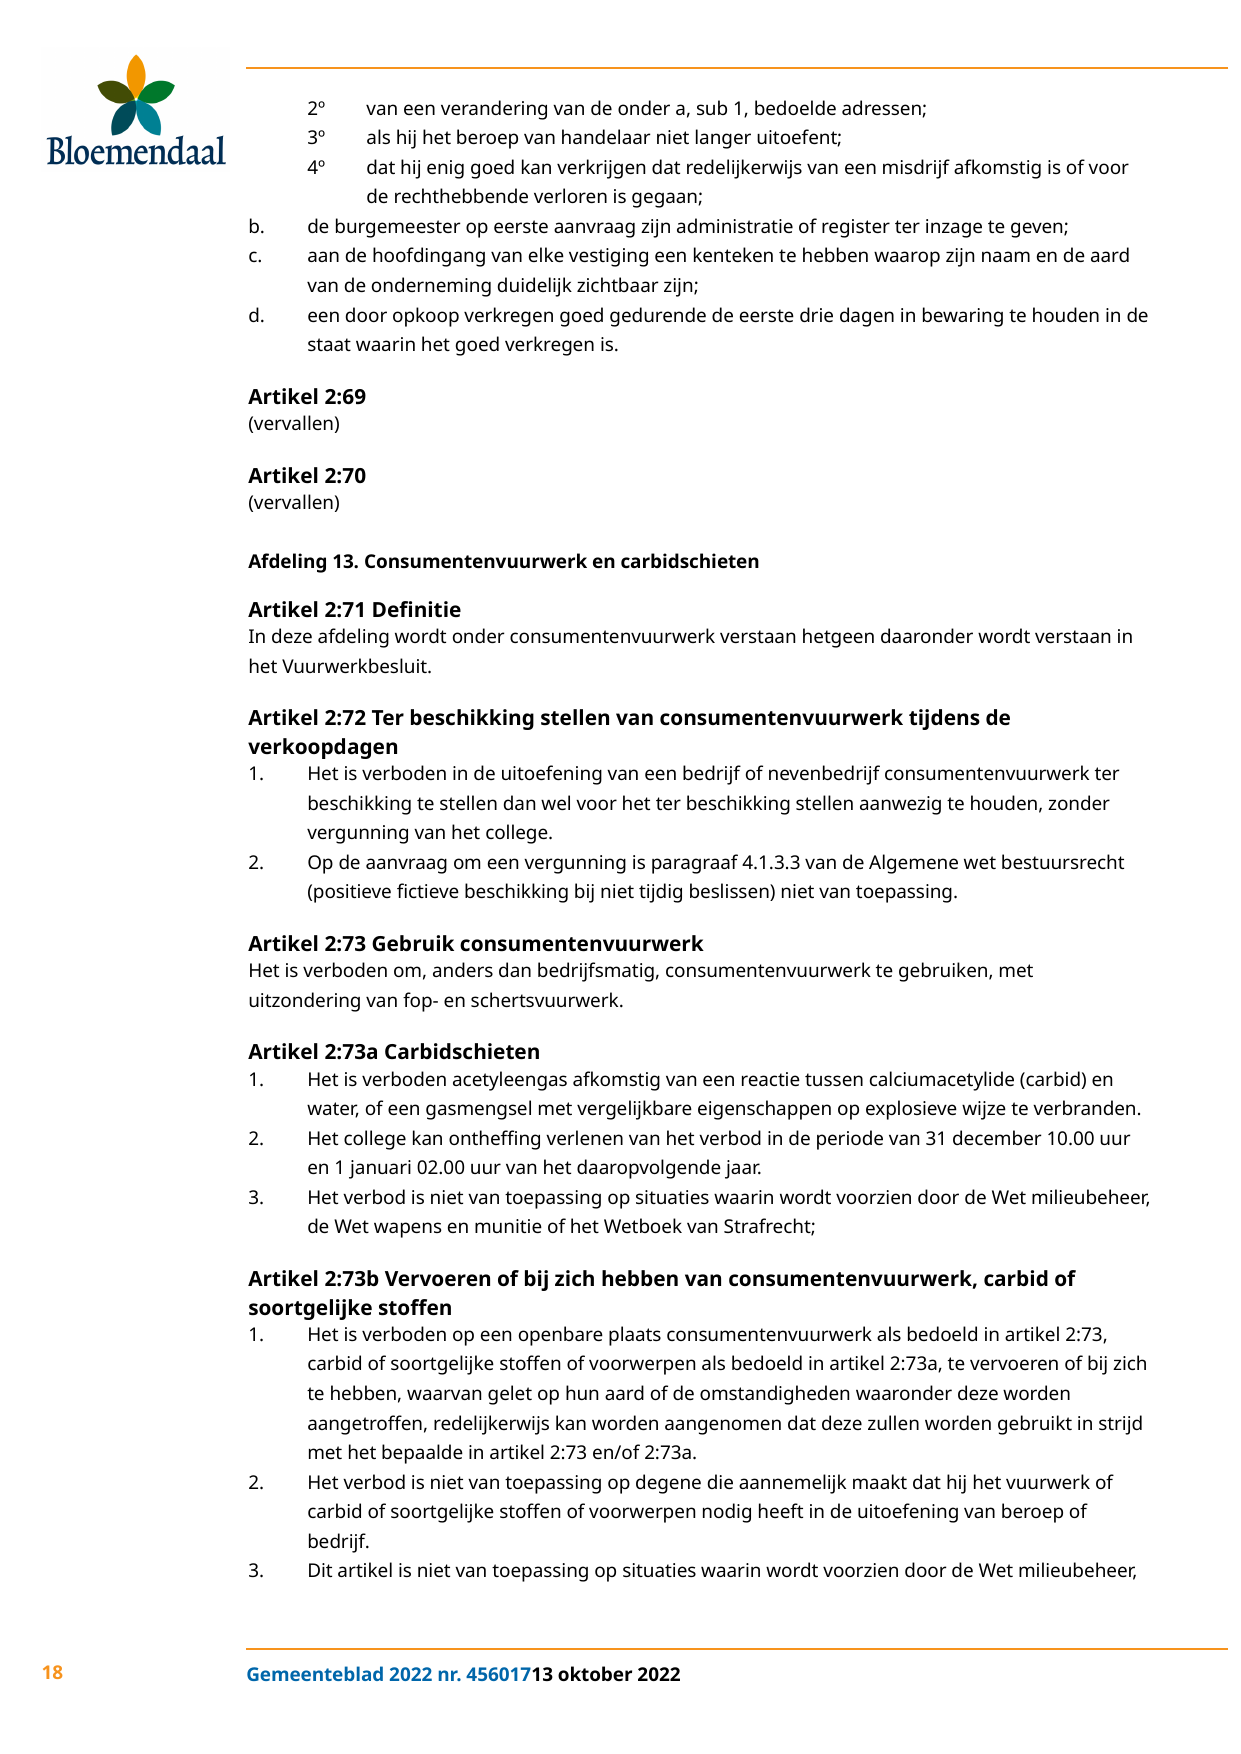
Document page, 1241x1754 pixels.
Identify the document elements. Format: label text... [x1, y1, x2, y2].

list als hij het beroep van handelaar niet langer uitoefent; [307, 124, 1152, 150]
list Dit artikel is niet van toepassing op situaties waarin wordt voorzien door de Wet milieubeheer, [248, 1558, 1152, 1583]
list Het college kan ontheffing verlenen van het verbod in de periode van 31 december 10.00 uur en 1 januari 02.00 uur van het daaropvolgende jaar. [248, 1125, 1152, 1180]
list Het verbod is niet van toepassing op degene die aannemelijk maakt dat hij het vuurwerk of carbid of soortgelijke stoffen of voorwerpen nodig heeft in de uitoefening van beroep of bedrijf. [248, 1469, 1152, 1554]
list Het is verboden op een openbare plaats consumentenvuurwerk als bedoeld in artikel 2:73, carbid of soortgelijke stoffen of voorwerpen als bedoeld in artikel 2:73a, te vervoeren of bij zich te hebben, waarvan gelet op hun aard of de omstandigheden waaronder deze worden aangetroffen, redelijkerwijs kan worden aangenomen dat deze zullen worden gebruikt in strijd met het bepaalde in artikel 2:73 en/of 2:73a. [248, 1321, 1152, 1465]
text Artikel 2:70 [248, 461, 1152, 489]
text Artikel 2:71 Definitie [248, 595, 1152, 623]
list aan de hoofdingang van elke vestiging een kenteken te hebben waarop zijn naam en de aard van de onderneming duidelijk zichtbaar zijn; [248, 243, 1152, 298]
text Artikel 2:69 [248, 382, 1152, 410]
list van een verandering van de onder a, sub 1, bedoelde adressen; [307, 95, 1152, 121]
text Het is verboden om, anders dan bedrijfsmatig, consumentenvuurwerk te gebruiken, met uitzondering van fop- en schertsvuurwerk. [248, 957, 1152, 1013]
list Het is verboden acetyleengas afkomstig van een reactie tussen calciumacetylide (carbid) en water, of een gasmengsel met vergelijkbare eigenschappen op explosieve wijze te verbranden. [248, 1066, 1152, 1121]
text Artikel 2:73b Vervoeren of bij zich hebben van consumentenvuurwerk, carbid of soortgelijke stoffen [248, 1264, 1152, 1321]
text Artikel 2:72 Ter beschikking stellen van consumentenvuurwerk tijdens de verkoopdagen [248, 703, 1152, 760]
list dat hij enig goed kan verkrijgen dat redelijkerwijs van een misdrijf afkomstig is of voor de rechthebbende verloren is gegaan; [307, 154, 1152, 209]
text Artikel 2:73 Gebruik consumentenvuurwerk [248, 929, 1152, 957]
list Het is verboden in de uitoefening van een bedrijf of nevenbedrijf consumentenvuurwerk ter beschikking te stellen dan wel voor het ter beschikking stellen aanwezig te houden, zonder vergunning van het college. [248, 760, 1152, 845]
text Afdeling 13. Consumentenvuurwerk en carbidschieten [248, 548, 1152, 574]
picture [41, 47, 231, 172]
text (vervallen) [248, 489, 1152, 515]
list een door opkoop verkregen goed gedurende de eerste drie dagen in bewaring te houden in de staat waarin het goed verkregen is. [248, 302, 1152, 357]
list de burgemeester op eerste aanvraag zijn administratie of register ter inzage te geven; [248, 213, 1152, 239]
list Het verbod is niet van toepassing op situaties waarin wordt voorzien door de Wet milieubeheer, de Wet wapens en munitie of het Wetboek van Strafrecht; [248, 1184, 1152, 1239]
text (vervallen) [248, 410, 1152, 436]
text In deze afdeling wordt onder consumentenvuurwerk verstaan hetgeen daaronder wordt verstaan in het Vuurwerkbesluit. [248, 623, 1152, 679]
text Artikel 2:73a Carbidschieten [248, 1037, 1152, 1066]
list Op de aanvraag om een vergunning is paragraaf 4.1.3.3 van de Algemene wet bestuursrecht (positieve fictieve beschikking bij niet tijdig beslissen) niet van toepassing. [248, 849, 1152, 904]
